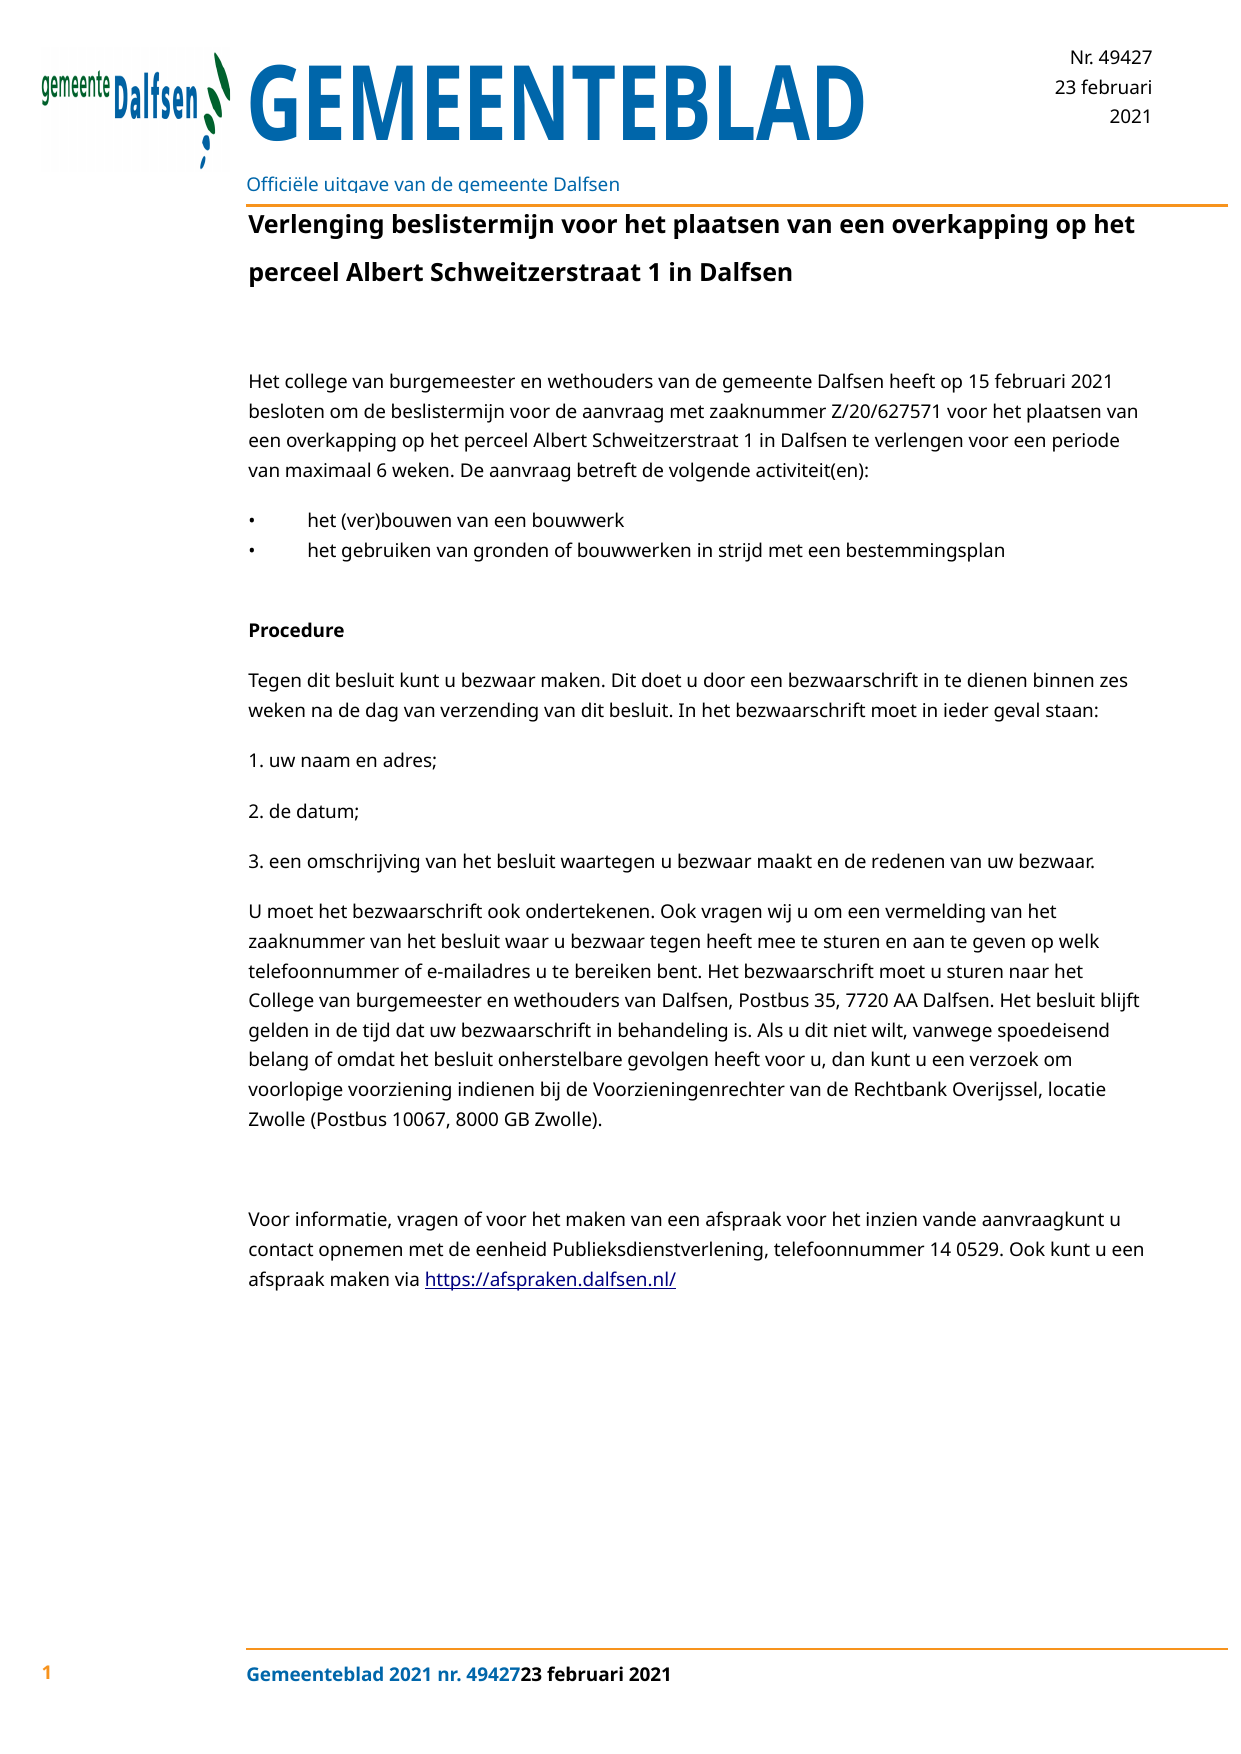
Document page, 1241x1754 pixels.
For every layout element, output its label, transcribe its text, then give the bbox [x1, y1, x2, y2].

picture [41, 47, 231, 172]
text Tegen dit besluit kunt u bezwaar maken. Dit doet u door een bezwaarschrift in te dienen binnen zes weken na de dag van verzending van dit besluit. In het bezwaarschrift moet in ieder geval staan: [248, 667, 1152, 723]
text U moet het bezwaarschrift ook ondertekenen. Ook vragen wij u om een vermelding van het zaaknummer van het besluit waar u bezwaar tegen heeft mee te sturen en aan te geven op welk telefoonnummer of e-mailadres u te bereiken bent. Het bezwaarschrift moet u sturen naar het College van burgemeester en wethouders van Dalfsen, Postbus 35, 7720 AA Dalfsen. Het besluit blijft gelden in de tijd dat uw bezwaarschrift in behandeling is. Als u dit niet wilt, vanwege spoedeisend belang of omdat het besluit onherstelbare gevolgen heeft voor u, dan kunt u een verzoek om voorlopige voorziening indienen bij de Voorzieningenrechter van de Rechtbank Overijssel, locatie Zwolle (Postbus 10067, 8000 GB Zwolle). [248, 899, 1152, 1132]
list het (ver)bouwen van een bouwwerk [248, 507, 1152, 533]
list het gebruiken van gronden of bouwwerken in strijd met een bestemmingsplan [248, 537, 1152, 563]
text Procedure [248, 617, 1152, 643]
text 1. uw naam en adres; [248, 747, 1152, 773]
text 3. een omschrijving van het besluit waartegen u bezwaar maakt en de redenen van uw bezwaar. [248, 848, 1152, 874]
text Het college van burgemeester en wethouders van de gemeente Dalfsen heeft op 15 februari 2021 besloten om de beslistermijn voor de aanvraag met zaaknummer Z/20/627571 voor het plaatsen van een overkapping op het perceel Albert Schweitzerstraat 1 in Dalfsen te verlengen voor een periode van maximaal 6 weken. De aanvraag betreft de volgende activiteit(en): [248, 368, 1152, 483]
text Voor informatie, vragen of voor het maken van een afspraak voor het inzien vande aanvraagkunt u contact opnemen met de eenheid Publieksdienstverlening, telefoonnummer 14 0529. Ook kunt u een afspraak maken via https://afspraken.dalfsen.nl/ [248, 1207, 1152, 1292]
text 2. de datum; [248, 798, 1152, 824]
text Verlenging beslistermijn voor het plaatsen van een overkapping op het perceel Albert Schweitzerstraat 1 in Dalfsen [248, 207, 1152, 288]
